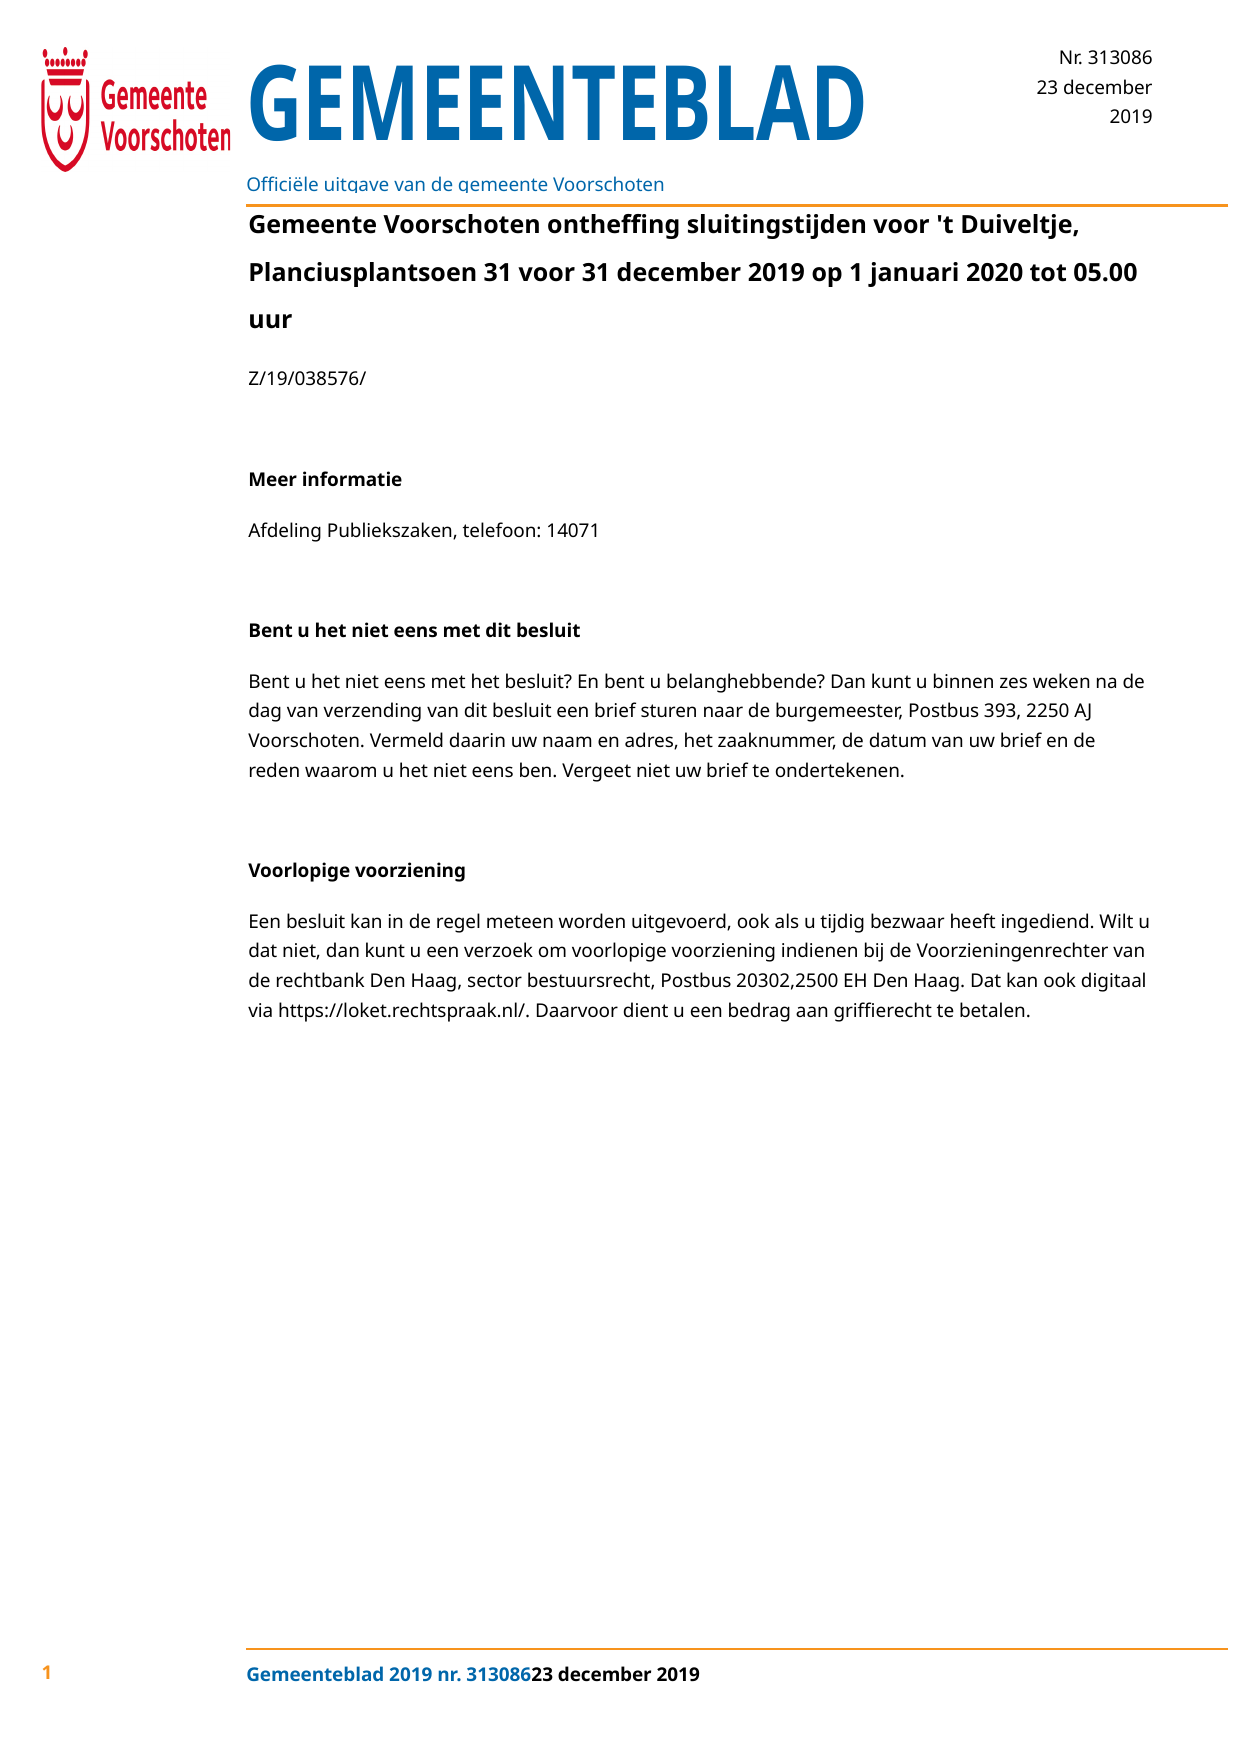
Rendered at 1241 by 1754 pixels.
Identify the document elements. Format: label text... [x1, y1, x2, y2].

text Voorlopige voorziening [248, 858, 1152, 883]
text Afdeling Publiekszaken, telefoon: 14071 [248, 517, 1152, 542]
text Een besluit kan in de regel meteen worden uitgevoerd, ook als u tijdig bezwaar heeft ingediend. Wilt u dat niet, dan kunt u een verzoek om voorlopige voorziening indienen bij de Voorzieningenrechter van de rechtbank Den Haag, sector bestuursrecht, Postbus 20302,2500 EH Den Haag. Dat kan ook digitaal via https://loket.rechtspraak.nl/. Daarvoor dient u een bedrag aan griffierecht te betalen. [248, 908, 1152, 1022]
picture [41, 47, 231, 172]
text Meer informatie [248, 466, 1152, 492]
text Bent u het niet eens met het besluit? En bent u belanghebbende? Dan kunt u binnen zes weken na de dag van verzending van dit besluit een brief sturen naar de burgemeester, Postbus 393, 2250 AJ Voorschoten. Vermeld daarin uw naam en adres, het zaaknummer, de datum van uw brief en de reden waarom u het niet eens ben. Vergeet niet uw brief te ondertekenen. [248, 668, 1152, 782]
text Z/19/038576/ [248, 366, 1152, 391]
text Gemeente Voorschoten ontheffing sluitingstijden voor 't Duiveltje, Planciusplantsoen 31 voor 31 december 2019 op 1 januari 2020 tot 05.00 uur [248, 207, 1152, 336]
text Bent u het niet eens met dit besluit [248, 618, 1152, 643]
